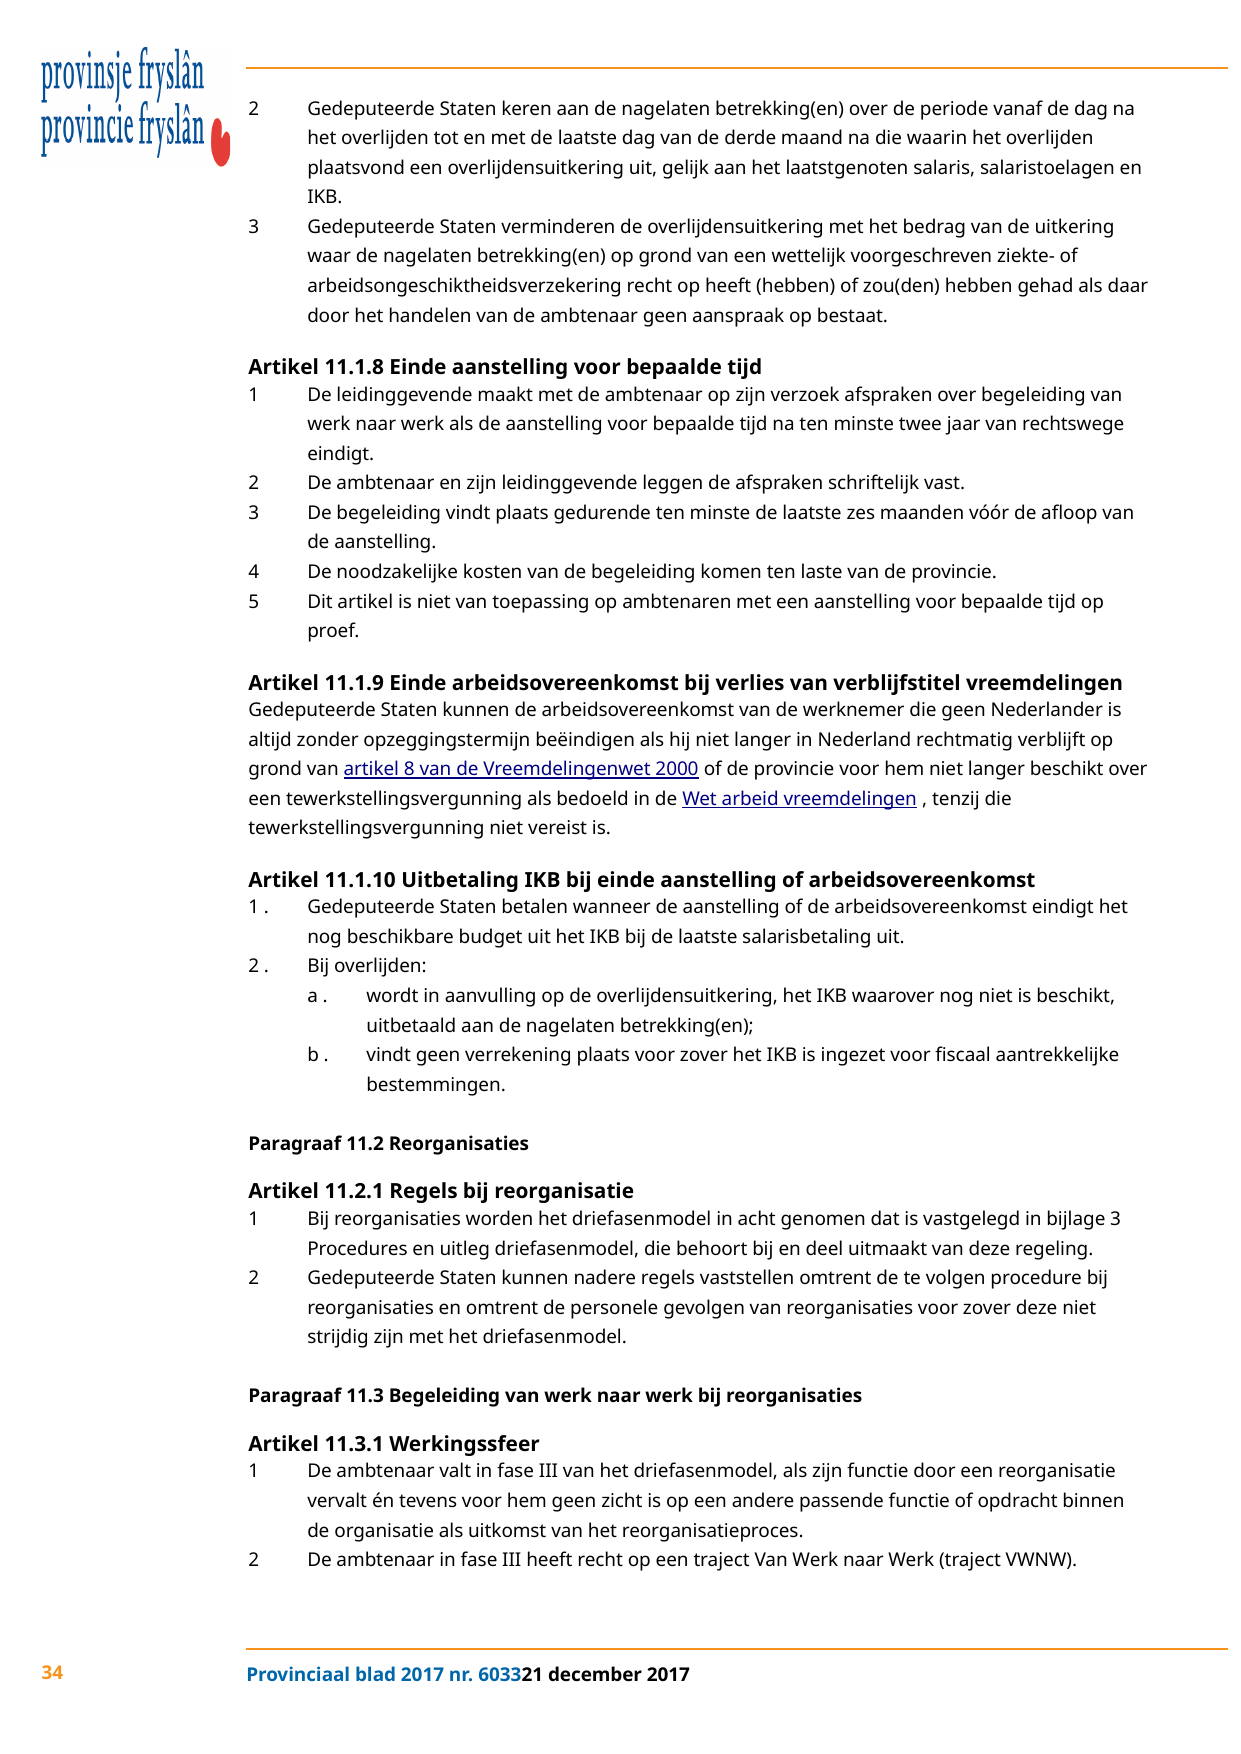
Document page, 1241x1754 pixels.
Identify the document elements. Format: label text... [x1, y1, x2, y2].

text Artikel 11.1.10 Uitbetaling IKB bij einde aanstelling of arbeidsovereenkomst [248, 865, 1152, 893]
text Paragraaf 11.2 Reorganisaties [248, 1130, 1152, 1156]
text Artikel 11.1.8 Einde aanstelling voor bepaalde tijd [248, 352, 1152, 381]
list De noodzakelijke kosten van de begeleiding komen ten laste van de provincie. [248, 558, 1152, 584]
list vindt geen verrekening plaats voor zover het IKB is ingezet voor fiscaal aantrekkelijke bestemmingen. [307, 1041, 1152, 1097]
text Artikel 11.3.1 Werkingssfeer [248, 1429, 1152, 1458]
list De ambtenaar valt in fase III van het driefasenmodel, als zijn functie door een reorganisatie vervalt én tevens voor hem geen zicht is op een andere passende functie of opdracht binnen de organisatie als uitkomst van het reorganisatieproces. [248, 1458, 1152, 1542]
list De ambtenaar in fase III heeft recht op een traject Van Werk naar Werk (traject VWNW). [248, 1546, 1152, 1572]
list De leidinggevende maakt met de ambtenaar op zijn verzoek afspraken over begeleiding van werk naar werk als de aanstelling voor bepaalde tijd na ten minste twee jaar van rechtswege eindigt. [248, 381, 1152, 466]
list wordt in aanvulling op de overlijdensuitkering, het IKB waarover nog niet is beschikt, uitbetaald aan de nagelaten betrekking(en); [307, 982, 1152, 1037]
text Artikel 11.1.9 Einde arbeidsovereenkomst bij verlies van verblijfstitel vreemdelingen [248, 668, 1152, 696]
list Dit artikel is niet van toepassing op ambtenaren met een aanstelling voor bepaalde tijd op proef. [248, 588, 1152, 643]
text Gedeputeerde Staten kunnen de arbeidsovereenkomst van de werknemer die geen Nederlander is altijd zonder opzeggingstermijn beëindigen als hij niet langer in Nederland rechtmatig verblijft op grond van artikel 8 van de Vreemdelingenwet 2000 of de provincie voor hem niet langer beschikt over een tewerkstellingsvergunning als bedoeld in de Wet arbeid vreemdelingen , tenzij die tewerkstellingsvergunning niet vereist is. [248, 696, 1152, 840]
list Gedeputeerde Staten keren aan de nagelaten betrekking(en) over de periode vanaf de dag na het overlijden tot en met de laatste dag van de derde maand na die waarin het overlijden plaatsvond een overlijdensuitkering uit, gelijk aan het laatstgenoten salaris, salaristoelagen en IKB. [248, 95, 1152, 209]
list Bij reorganisaties worden het driefasenmodel in acht genomen dat is vastgelegd in bijlage 3 Procedures en uitleg driefasenmodel, die behoort bij en deel uitmaakt van deze regeling. [248, 1205, 1152, 1260]
list Gedeputeerde Staten kunnen nadere regels vaststellen omtrent de te volgen procedure bij reorganisaties en omtrent de personele gevolgen van reorganisaties voor zover deze niet strijdig zijn met het driefasenmodel. [248, 1264, 1152, 1349]
text Paragraaf 11.3 Begeleiding van werk naar werk bij reorganisaties [248, 1383, 1152, 1408]
list Bij overlijden: [248, 953, 1152, 978]
list Gedeputeerde Staten verminderen de overlijdensuitkering met het bedrag van de uitkering waar de nagelaten betrekking(en) op grond van een wettelijk voorgeschreven ziekte- of arbeidsongeschiktheidsverzekering recht op heeft (hebben) of zou(den) hebben gehad als daar door het handelen van de ambtenaar geen aanspraak op bestaat. [248, 213, 1152, 328]
list De begeleiding vindt plaats gedurende ten minste de laatste zes maanden vóór de afloop van de aanstelling. [248, 499, 1152, 554]
list Gedeputeerde Staten betalen wanneer de aanstelling of de arbeidsovereenkomst eindigt het nog beschikbare budget uit het IKB bij de laatste salarisbetaling uit. [248, 893, 1152, 949]
picture [41, 47, 231, 172]
text Artikel 11.2.1 Regels bij reorganisatie [248, 1177, 1152, 1205]
list De ambtenaar en zijn leidinggevende leggen de afspraken schriftelijk vast. [248, 469, 1152, 495]
